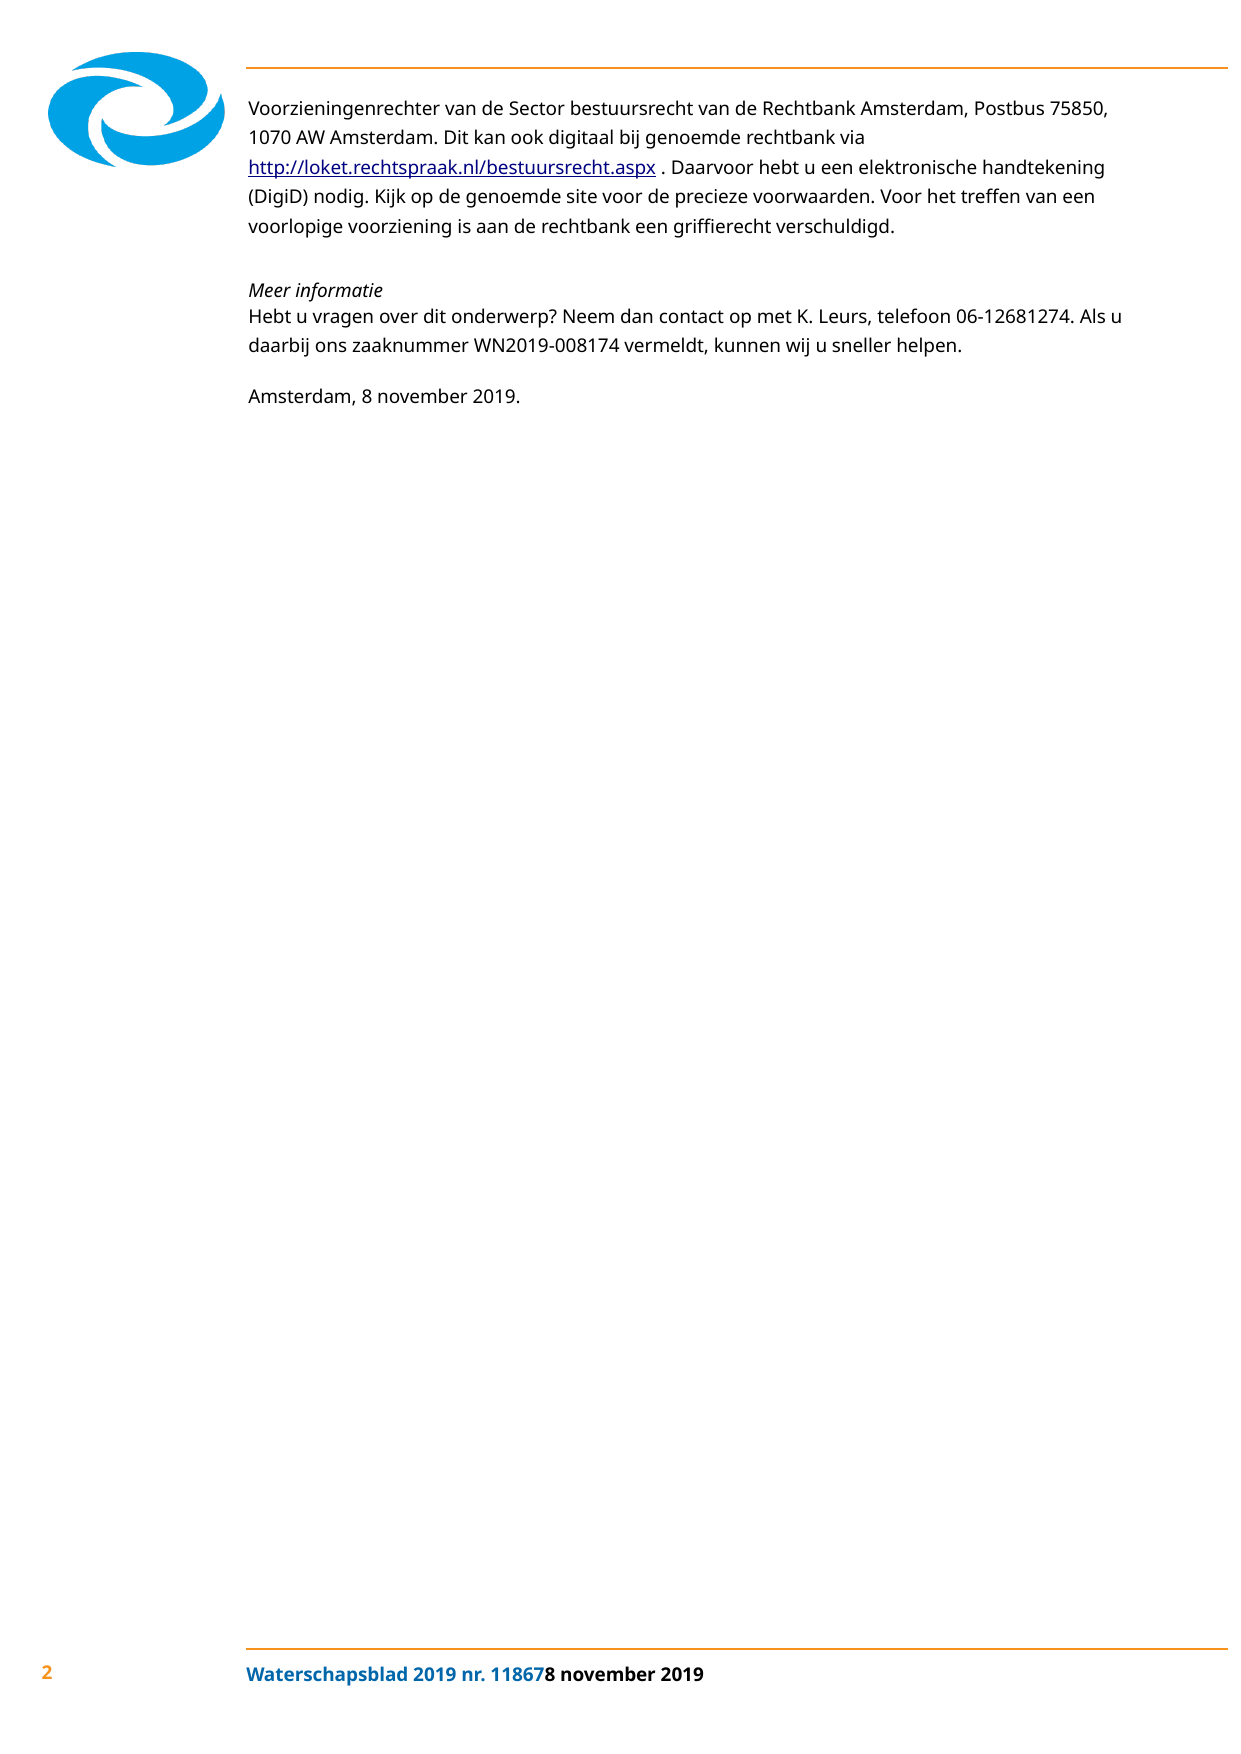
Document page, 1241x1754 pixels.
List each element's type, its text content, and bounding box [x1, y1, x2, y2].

text Amsterdam, 8 november 2019. [248, 383, 1152, 408]
text Hebt u vragen over dit onderwerp? Neem dan contact op met K. Leurs, telefoon 06-12681274. Als u daarbij ons zaaknummer WN2019-008174 vermeldt, kunnen wij u sneller helpen. [248, 303, 1152, 358]
picture [41, 47, 231, 172]
text Meer informatie [248, 277, 1152, 303]
text Voorzieningenrechter van de Sector bestuursrecht van de Rechtbank Amsterdam, Postbus 75850, 1070 AW Amsterdam. Dit kan ook digitaal bij genoemde rechtbank via http://loket.rechtspraak.nl/bestuursrecht.aspx . Daarvoor hebt u een elektronische handtekening (DigiD) nodig. Kijk op de genoemde site voor de precieze voorwaarden. Voor het treffen van een voorlopige voorziening is aan de rechtbank een griffierecht verschuldigd. [248, 95, 1152, 239]
